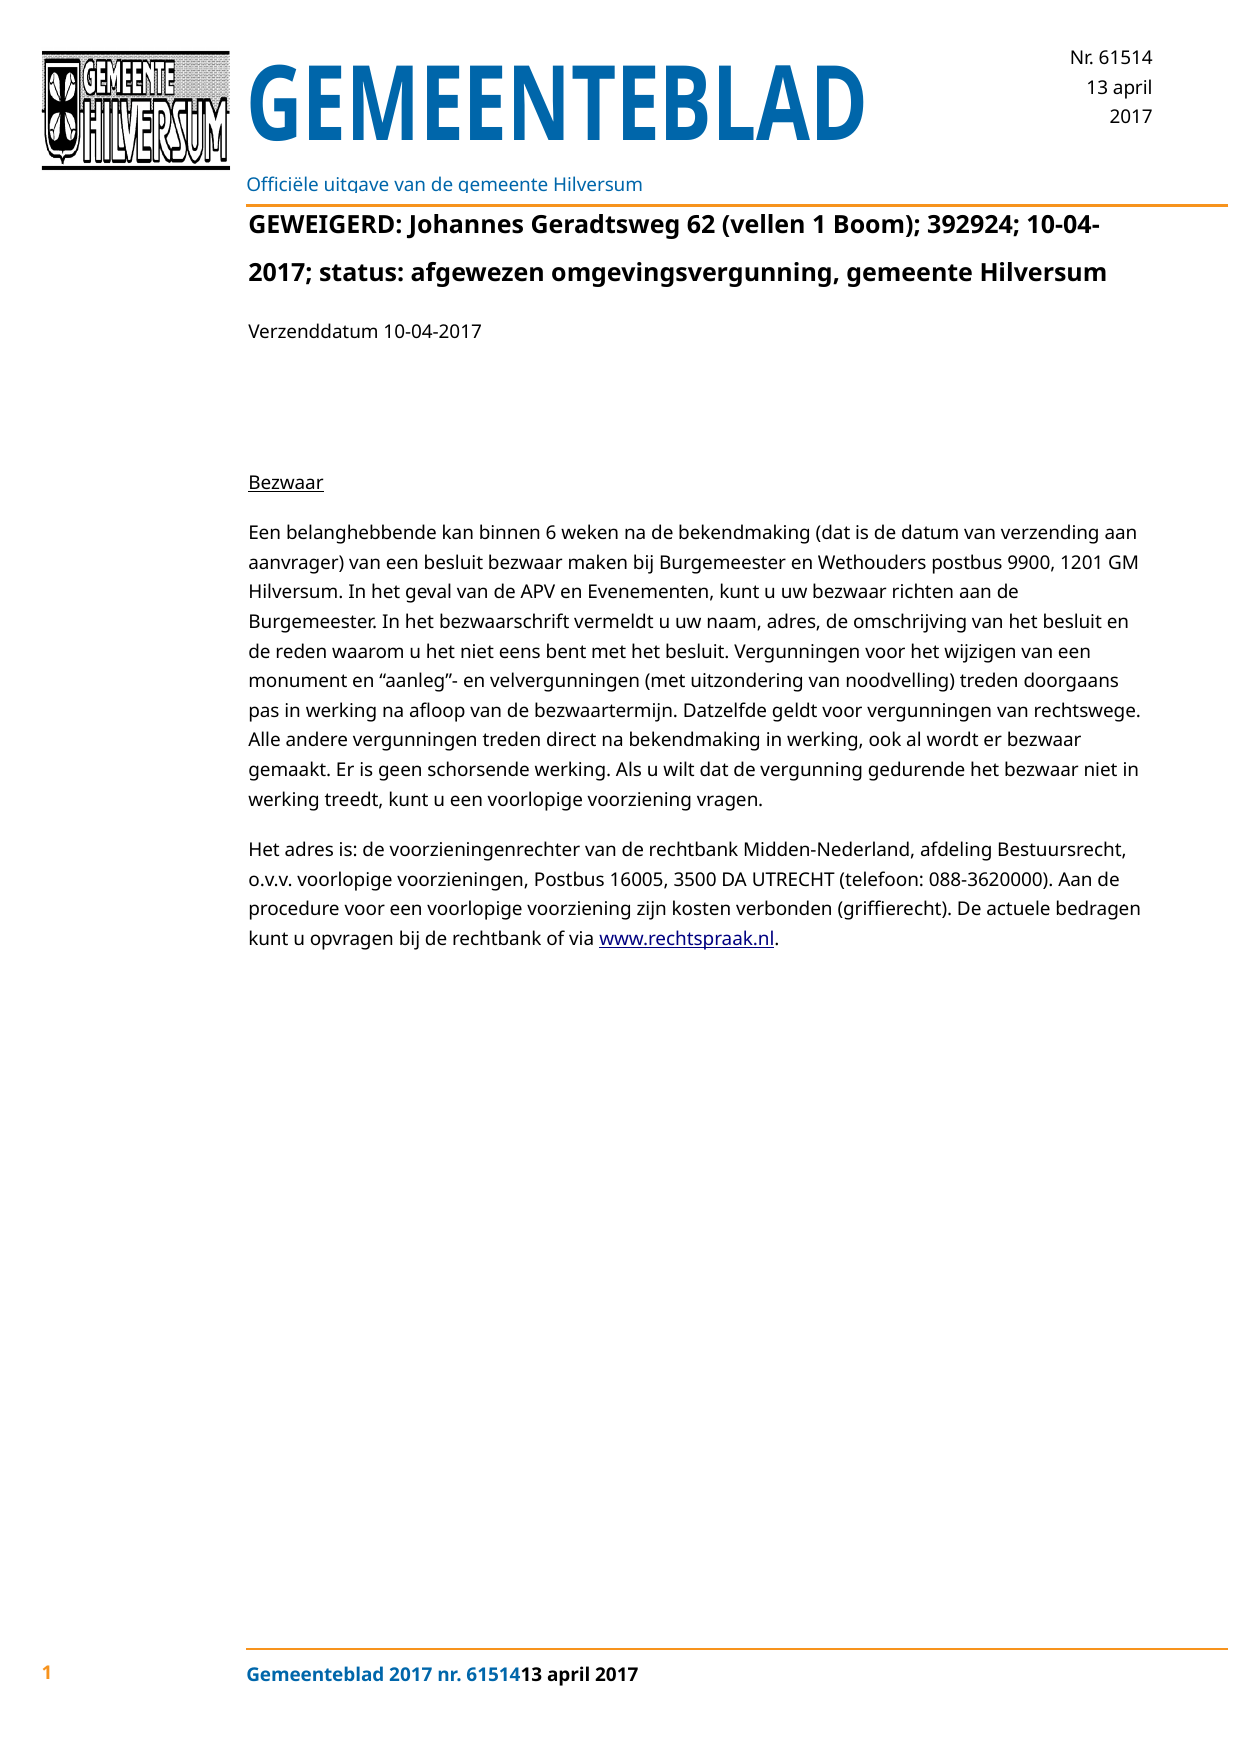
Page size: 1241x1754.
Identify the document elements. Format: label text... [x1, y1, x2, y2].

text Bezwaar [248, 469, 1152, 495]
picture [41, 47, 231, 172]
text GEWEIGERD: Johannes Geradtsweg 62 (vellen 1 Boom); 392924; 10-04-2017; status: afgewezen omgevingsvergunning, gemeente Hilversum [248, 207, 1152, 288]
text Een belanghebbende kan binnen 6 weken na de bekendmaking (dat is de datum van verzending aan aanvrager) van een besluit bezwaar maken bij Burgemeester en Wethouders postbus 9900, 1201 GM Hilversum. In het geval van de APV en Evenementen, kunt u uw bezwaar richten aan de Burgemeester. In het bezwaarschrift vermeldt u uw naam, adres, de omschrijving van het besluit en de reden waarom u het niet eens bent met het besluit. Vergunningen voor het wijzigen van een monument en “aanleg”- en velvergunningen (met uitzondering van noodvelling) treden doorgaans pas in werking na afloop van de bezwaartermijn. Datzelfde geldt voor vergunningen van rechtswege. Alle andere vergunningen treden direct na bekendmaking in werking, ook al wordt er bezwaar gemaakt. Er is geen schorsende werking. Als u wilt dat de vergunning gedurende het bezwaar niet in werking treedt, kunt u een voorlopige voorziening vragen. [248, 519, 1152, 812]
text Verzenddatum 10-04-2017 [248, 318, 1152, 344]
text Het adres is: de voorzieningenrechter van de rechtbank Midden-Nederland, afdeling Bestuursrecht, o.v.v. voorlopige voorzieningen, Postbus 16005, 3500 DA UTRECHT (telefoon: 088-3620000). Aan de procedure voor een voorlopige voorziening zijn kosten verbonden (griffierecht). De actuele bedragen kunt u opvragen bij de rechtbank of via www.rechtspraak.nl. [248, 836, 1152, 951]
